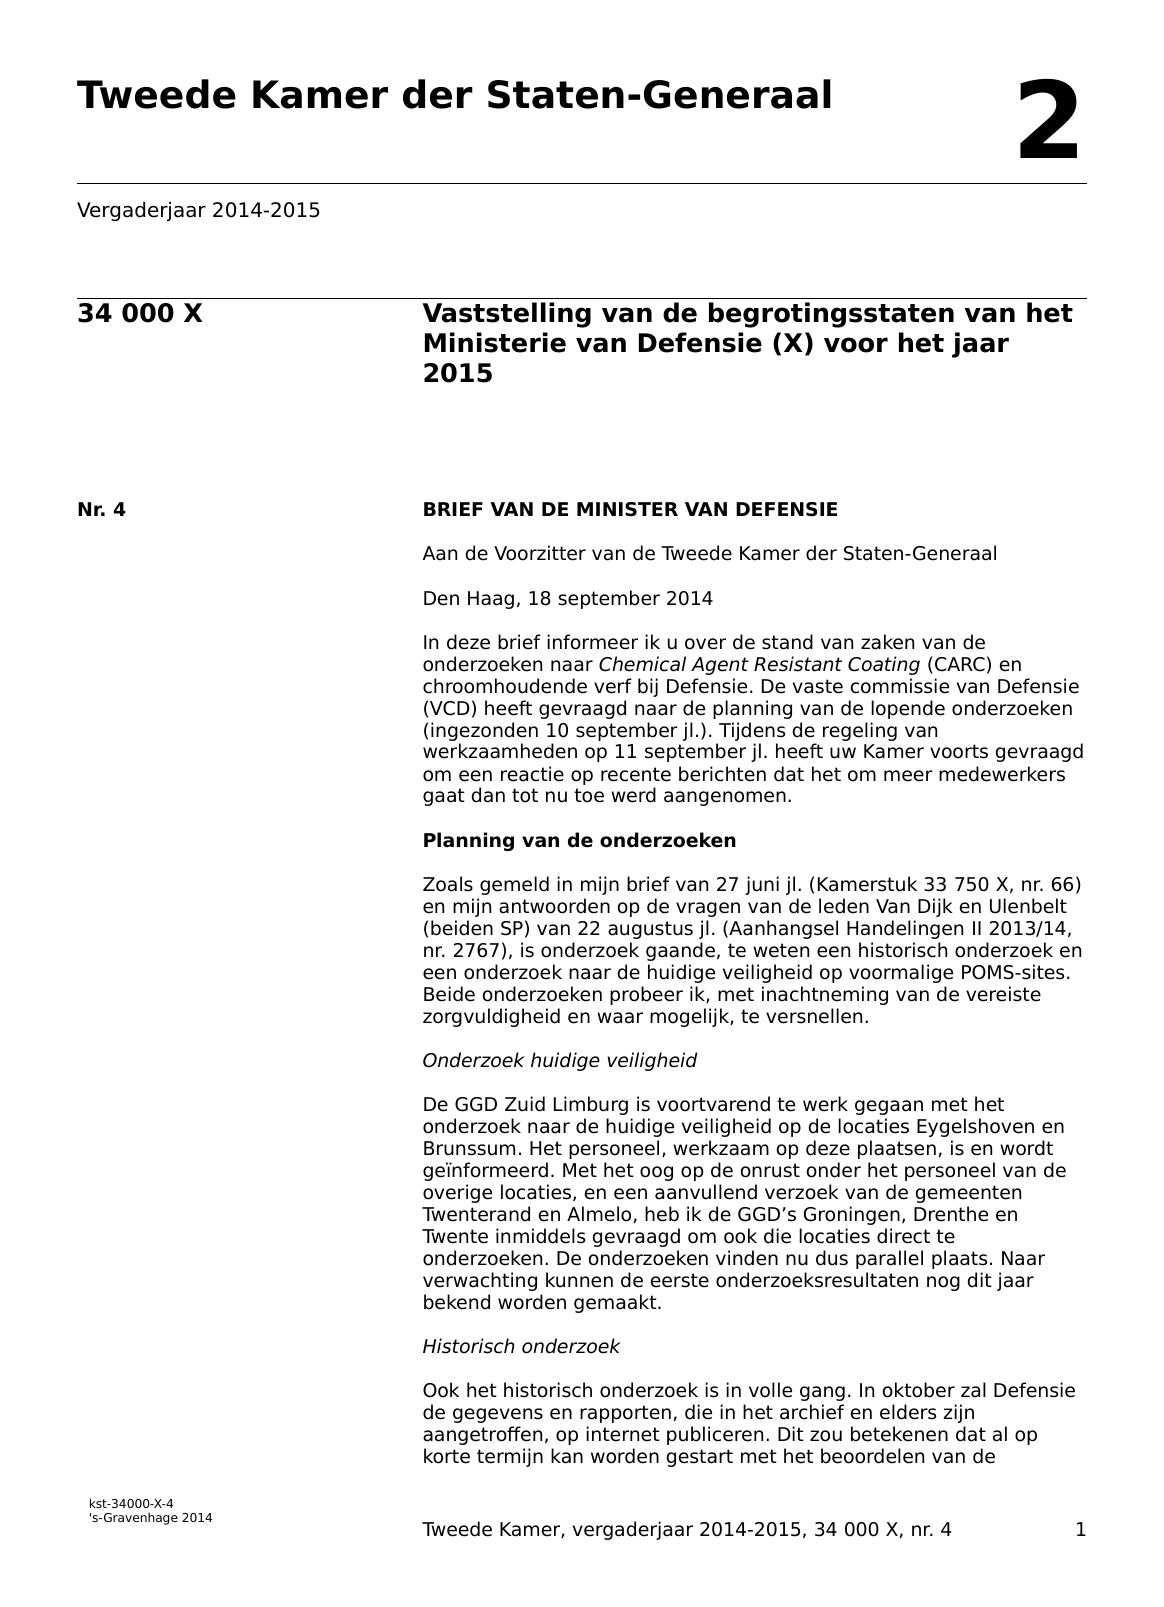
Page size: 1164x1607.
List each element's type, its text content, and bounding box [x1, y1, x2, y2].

subtitle Onderzoek huidige veiligheid [422, 1050, 1087, 1072]
text 's-Gravenhage 2014 [88, 1511, 323, 1525]
subtitle 34 000 X Vaststelling van de begrotingsstaten van het Ministerie van Defensie (X) voor het jaar 2015 [77, 299, 1087, 388]
table_header Tweede Kamer der Staten-Generaal [77, 59, 886, 183]
table_header 2 [886, 59, 1087, 183]
text De GGD Zuid Limburg is voortvarend te werk gegaan met het onderzoek naar de huidige veiligheid op de locaties Eygelshoven en Brunssum. Het personeel, werkzaam op deze plaatsen, is en wordt geïnformeerd. Met het oog op de onrust onder het personeel van de overige locaties, en een aanvullend verzoek van de gemeenten Twenterand en Almelo, heb ik de GGD’s Groningen, Drenthe en Twente inmiddels gevraagd om ook die locaties direct te onderzoeken. De onderzoeken vinden nu dus parallel plaats. Naar verwachting kunnen de eerste onderzoeksresultaten nog dit jaar bekend worden gemaakt. [422, 1094, 1087, 1314]
subtitle Planning van de onderzoeken [422, 829, 1087, 852]
text Aan de Voorzitter van de Tweede Kamer der Staten-Generaal [422, 543, 1087, 565]
table_cell Vergaderjaar 2014-2015 [77, 184, 1087, 298]
text Zoals gemeld in mijn brief van 27 juni jl. (Kamerstuk 33 750 X, nr. 66) en mijn antwoorden op de vragen van de leden Van Dijk en Ulenbelt (beiden SP) van 22 augustus jl. (Aanhangsel Handelingen II 2013/14, nr. 2767), is onderzoek gaande, te weten een historisch onderzoek en een onderzoek naar de huidige veiligheid op voormalige POMS-sites. Beide onderzoeken probeer ik, met inachtneming van de vereiste zorgvuldigheid en waar mogelijk, te versnellen. [422, 874, 1087, 1028]
text In deze brief informeer ik u over de stand van zaken van de onderzoeken naar Chemical Agent Resistant Coating (CARC) en chroomhoudende verf bij Defensie. De vaste commissie van Defensie (VCD) heeft gevraagd naar de planning van de lopende onderzoeken (ingezonden 10 september jl.). Tijdens de regeling van werkzaamheden op 11 september jl. heeft uw Kamer voorts gevraagd om een reactie op recente berichten dat het om meer medewerkers gaat dan tot nu toe werd aangenomen. [422, 632, 1087, 807]
text Den Haag, 18 september 2014 [422, 587, 1087, 609]
subtitle Historisch onderzoek [422, 1336, 1087, 1358]
subtitle Nr. 4 BRIEF VAN DE MINISTER VAN DEFENSIE [77, 499, 1087, 521]
text Ook het historisch onderzoek is in volle gang. In oktober zal Defensie de gegevens en rapporten, die in het archief en elders zijn aangetroffen, op internet publiceren. Dit zou betekenen dat al op korte termijn kan worden gestart met het beoordelen van de [422, 1380, 1087, 1468]
text kst-34000-X-4 [88, 1497, 323, 1511]
